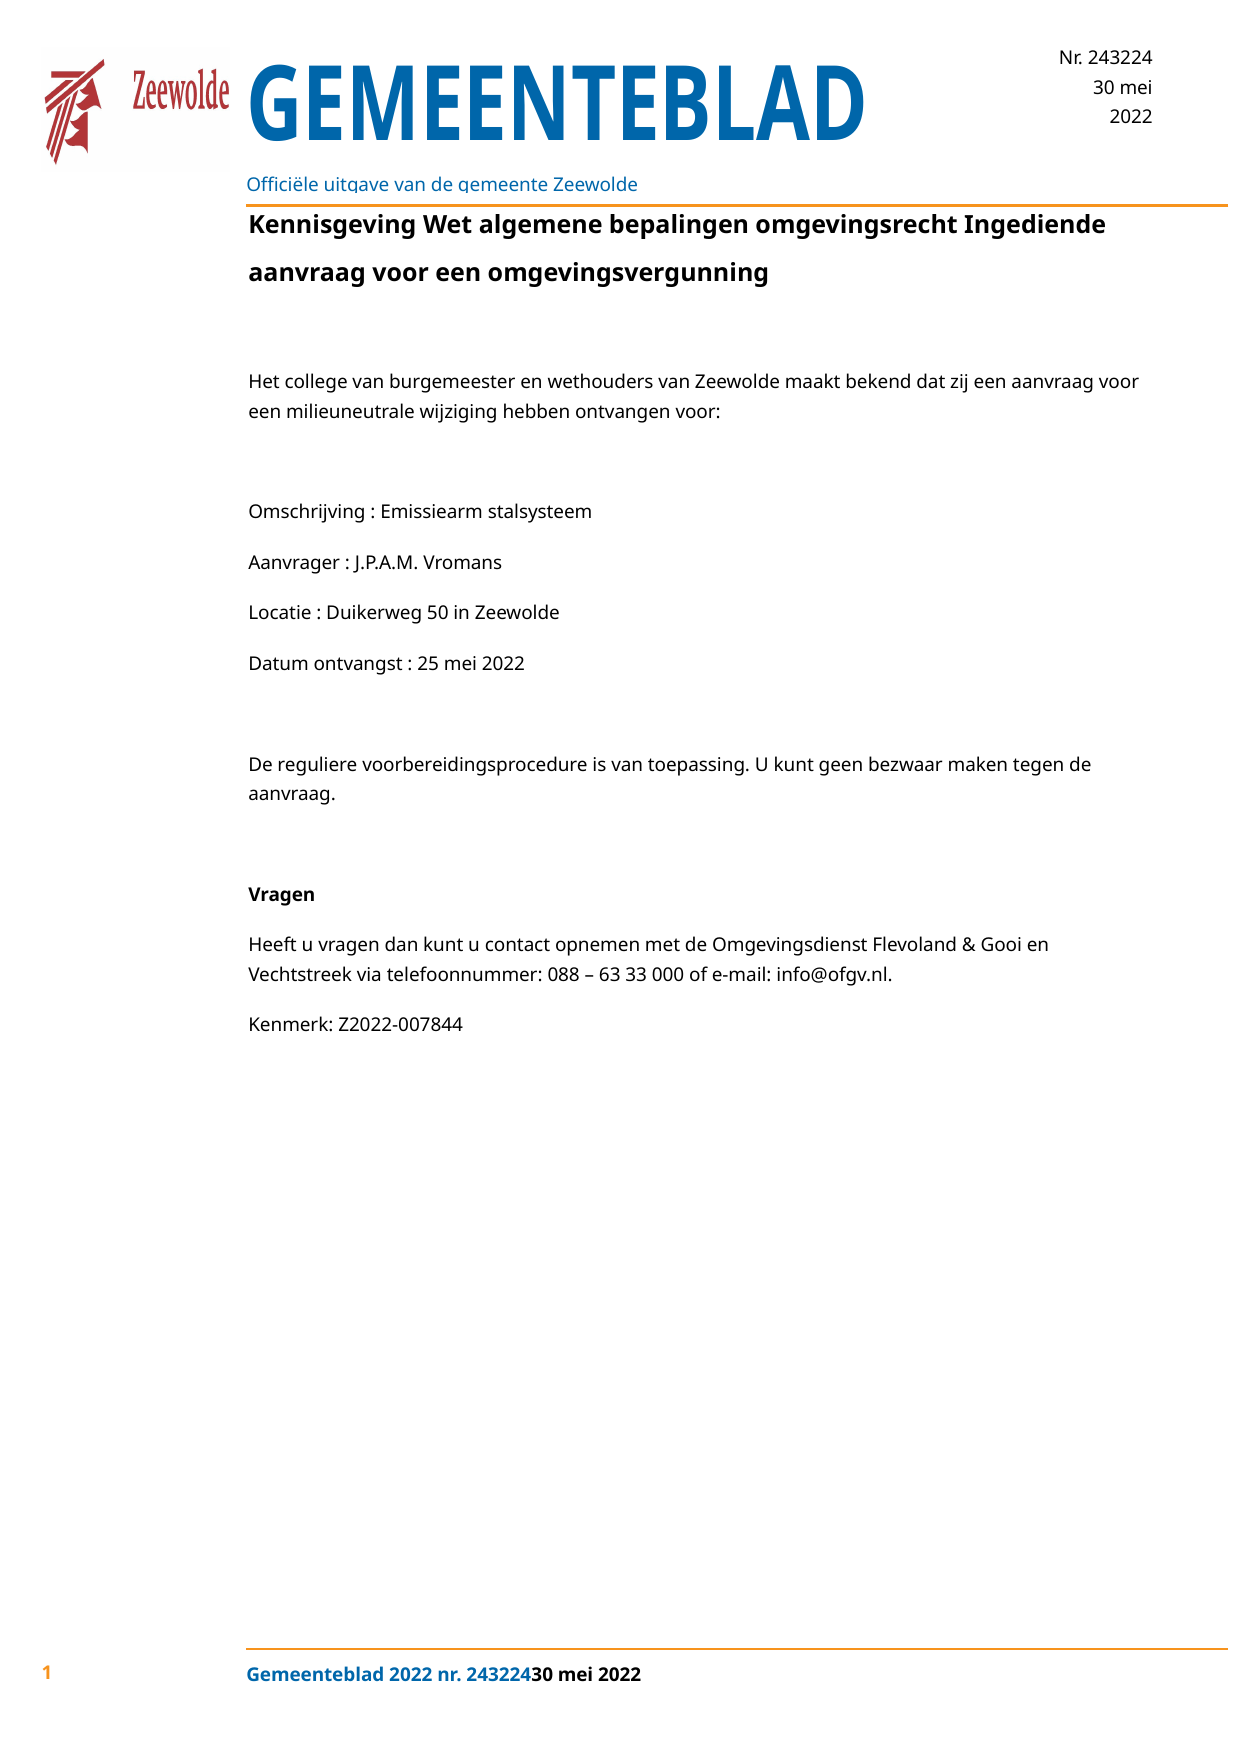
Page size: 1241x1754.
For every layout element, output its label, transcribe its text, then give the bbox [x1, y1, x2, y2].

text Kennisgeving Wet algemene bepalingen omgevingsrecht Ingediende aanvraag voor een omgevingsvergunning [248, 207, 1152, 288]
picture [41, 47, 231, 172]
text Vragen [248, 881, 1152, 907]
text De reguliere voorbereidingsprocedure is van toepassing. U kunt geen bezwaar maken tegen de aanvraag. [248, 751, 1152, 806]
text Kenmerk: Z2022-007844 [248, 1012, 1152, 1037]
text Het college van burgemeester en wethouders van Zeewolde maakt bekend dat zij een aanvraag voor een milieuneutrale wijziging hebben ontvangen voor: [248, 368, 1152, 424]
text Heeft u vragen dan kunt u contact opnemen met de Omgevingsdienst Flevoland & Gooi en Vechtstreek via telefoonnummer: 088 – 63 33 000 of e-mail: info@ofgv.nl. [248, 932, 1152, 987]
text Aanvrager : J.P.A.M. Vromans [248, 549, 1152, 575]
text Datum ontvangst : 25 mei 2022 [248, 650, 1152, 676]
text Omschrijving : Emissiearm stalsysteem [248, 499, 1152, 524]
text Locatie : Duikerweg 50 in Zeewolde [248, 599, 1152, 625]
